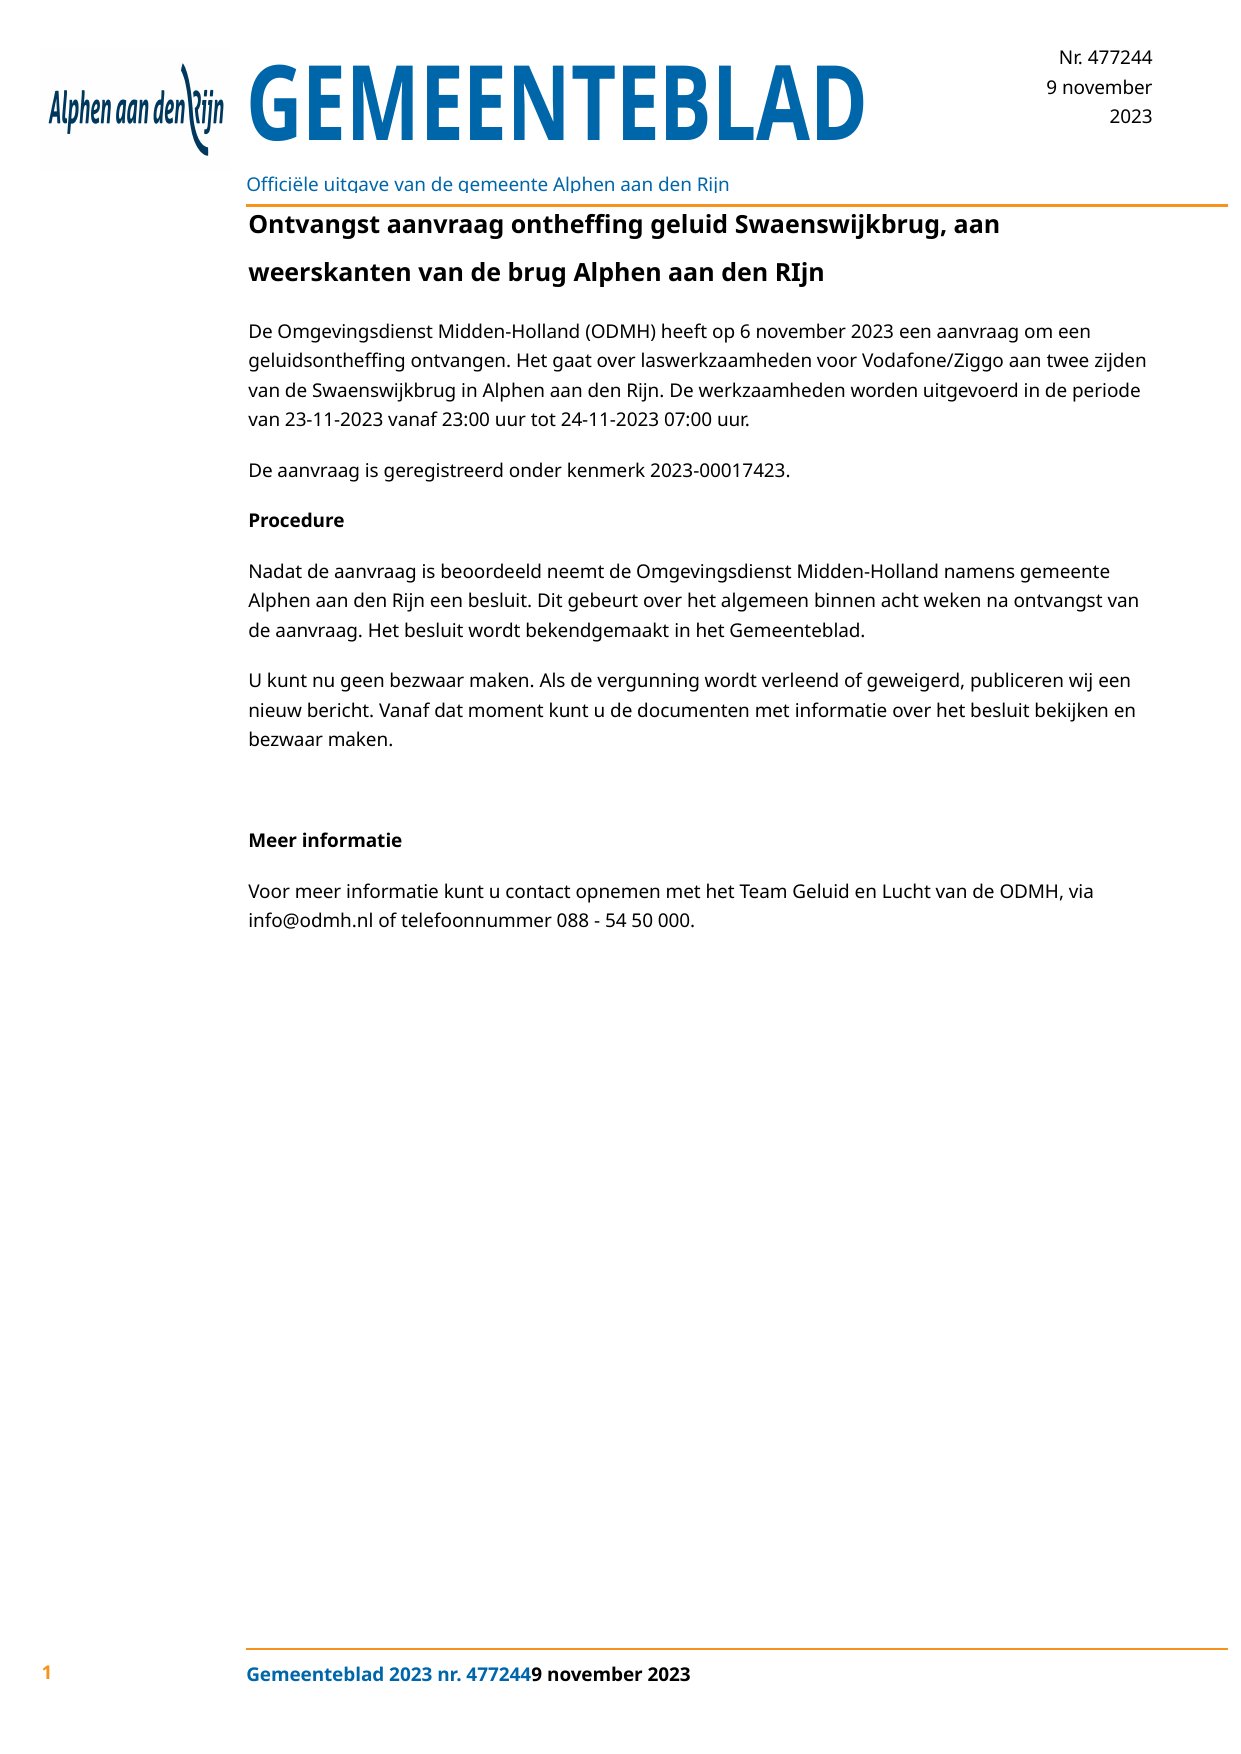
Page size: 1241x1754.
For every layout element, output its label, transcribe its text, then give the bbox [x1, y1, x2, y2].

text De Omgevingsdienst Midden-Holland (ODMH) heeft op 6 november 2023 een aanvraag om een geluidsontheffing ontvangen. Het gaat over laswerkzaamheden voor Vodafone/Ziggo aan twee zijden van de Swaenswijkbrug in Alphen aan den Rijn. De werkzaamheden worden uitgevoerd in de periode van 23-11-2023 vanaf 23:00 uur tot 24-11-2023 07:00 uur. [248, 318, 1152, 432]
text Procedure [248, 507, 1152, 533]
text Ontvangst aanvraag ontheffing geluid Swaenswijkbrug, aan weerskanten van de brug Alphen aan den RIjn [248, 207, 1152, 288]
text De aanvraag is geregistreerd onder kenmerk 2023-00017423. [248, 457, 1152, 483]
picture [41, 47, 231, 172]
text Meer informatie [248, 827, 1152, 853]
text Nadat de aanvraag is beoordeeld neemt de Omgevingsdienst Midden-Holland namens gemeente Alphen aan den Rijn een besluit. Dit gebeurt over het algemeen binnen acht weken na ontvangst van de aanvraag. Het besluit wordt bekendgemaakt in het Gemeenteblad. [248, 558, 1152, 643]
text U kunt nu geen bezwaar maken. Als de vergunning wordt verleend of geweigerd, publiceren wij een nieuw bericht. Vanaf dat moment kunt u de documenten met informatie over het besluit bekijken en bezwaar maken. [248, 667, 1152, 752]
text Voor meer informatie kunt u contact opnemen met het Team Geluid en Lucht van de ODMH, via info@odmh.nl of telefoonnummer 088 - 54 50 000. [248, 878, 1152, 933]
